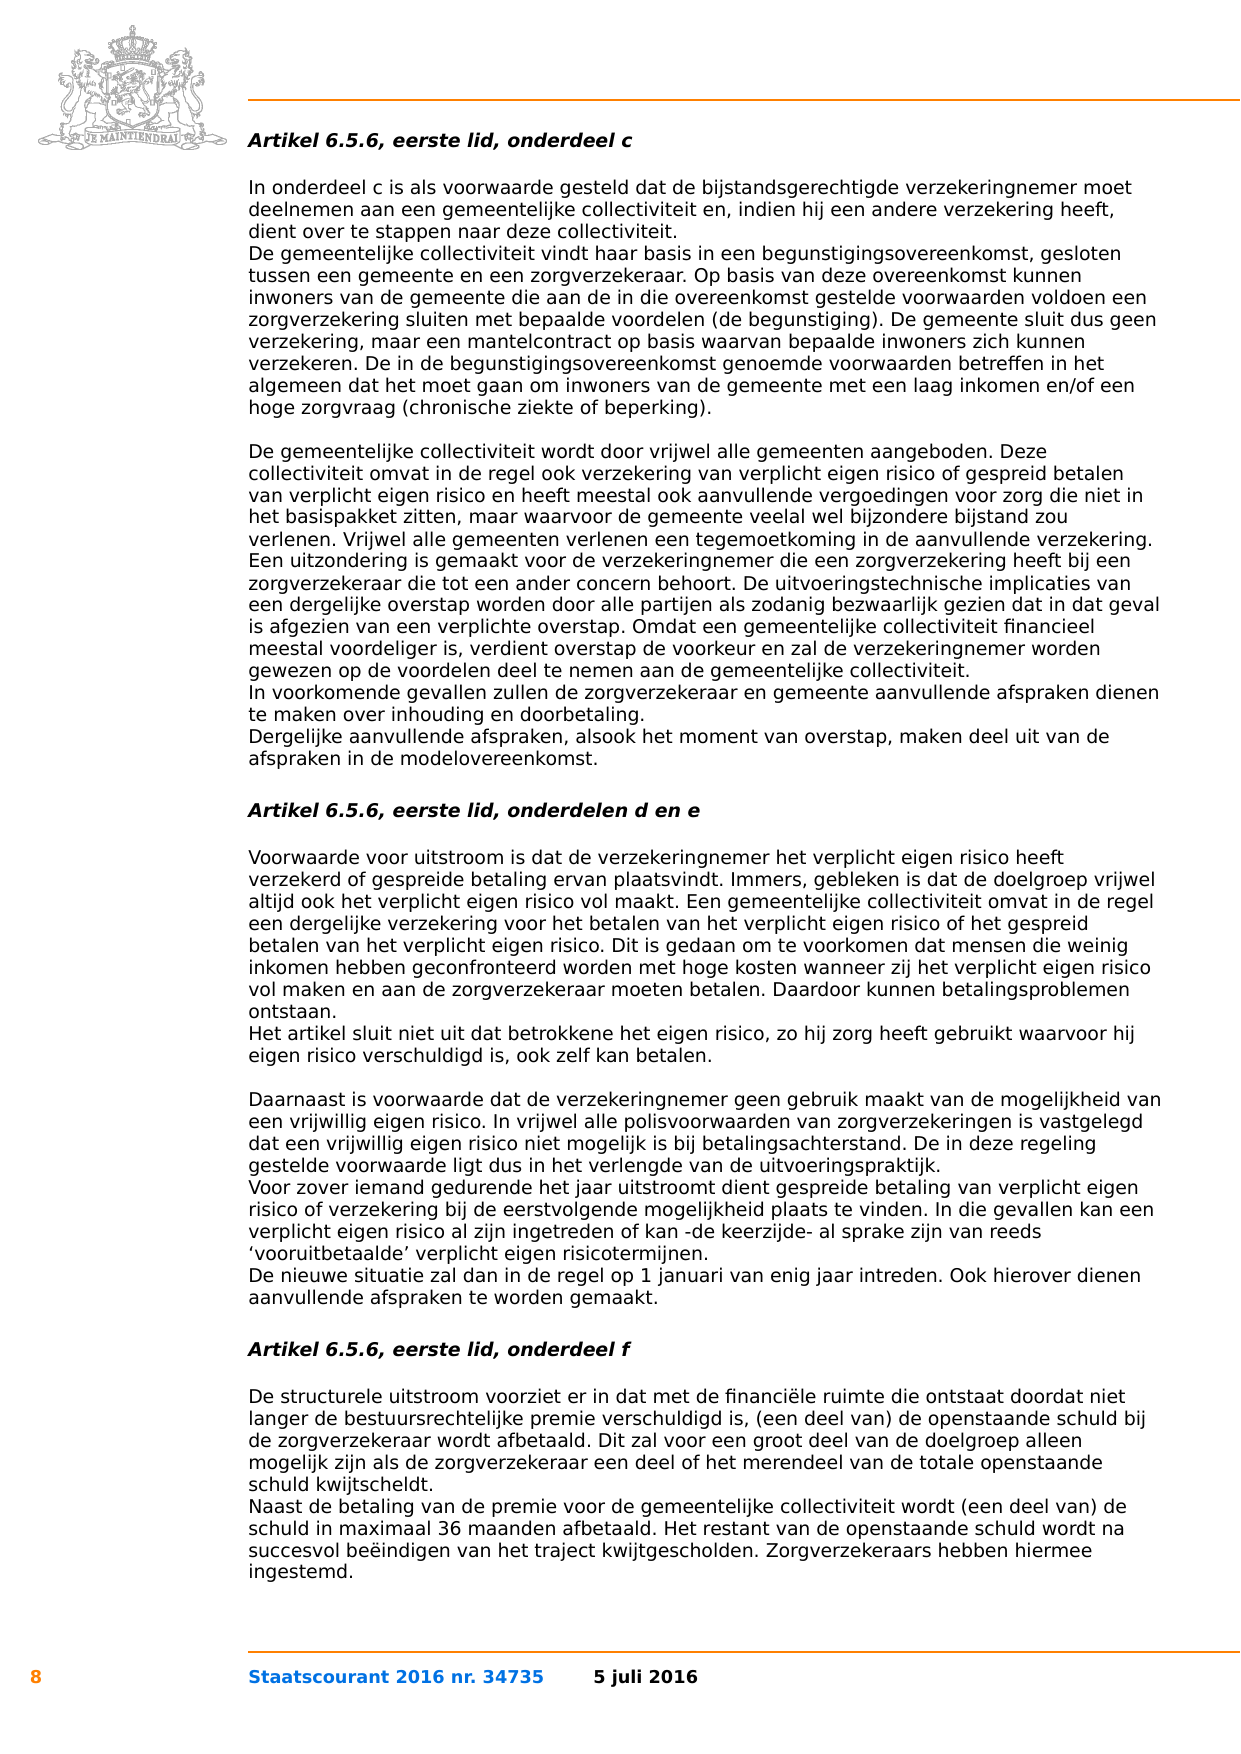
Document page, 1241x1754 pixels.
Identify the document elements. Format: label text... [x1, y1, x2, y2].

text De structurele uitstroom voorziet er in dat met de financiële ruimte die ontstaat doordat niet langer de bestuursrechtelijke premie verschuldigd is, (een deel van) de openstaande schuld bij de zorgverzekeraar wordt afbetaald. Dit zal voor een groot deel van de doelgroep alleen mogelijk zijn als de zorgverzekeraar een deel of het merendeel van de totale openstaande schuld kwijtscheldt. [248, 1386, 1163, 1496]
subtitle Artikel 6.5.6, eerste lid, onderdeel f [248, 1339, 1163, 1361]
text Voorwaarde voor uitstroom is dat de verzekeringnemer het verplicht eigen risico heeft verzekerd of gespreide betaling ervan plaatsvindt. Immers, gebleken is dat de doelgroep vrijwel altijd ook het verplicht eigen risico vol maakt. Een gemeentelijke collectiviteit omvat in de regel een dergelijke verzekering voor het betalen van het verplicht eigen risico of het gespreid betalen van het verplicht eigen risico. Dit is gedaan om te voorkomen dat mensen die weinig inkomen hebben geconfronteerd worden met hoge kosten wanneer zij het verplicht eigen risico vol maken en aan de zorgverzekeraar moeten betalen. Daardoor kunnen betalingsproblemen ontstaan. [248, 847, 1163, 1023]
text Een uitzondering is gemaakt voor de verzekeringnemer die een zorgverzekering heeft bij een zorgverzekeraar die tot een ander concern behoort. De uitvoeringstechnische implicaties van een dergelijke overstap worden door alle partijen als zodanig bezwaarlijk gezien dat in dat geval is afgezien van een verplichte overstap. Omdat een gemeentelijke collectiviteit financieel meestal voordeliger is, verdient overstap de voorkeur en zal de verzekeringnemer worden gewezen op de voordelen deel te nemen aan de gemeentelijke collectiviteit. [248, 550, 1163, 682]
text Het artikel sluit niet uit dat betrokkene het eigen risico, zo hij zorg heeft gebruikt waarvoor hij eigen risico verschuldigd is, ook zelf kan betalen. [248, 1023, 1163, 1067]
text De nieuwe situatie zal dan in de regel op 1 januari van enig jaar intreden. Ook hierover dienen aanvullende afspraken te worden gemaakt. [248, 1265, 1163, 1309]
picture [38, 25, 227, 150]
text De gemeentelijke collectiviteit vindt haar basis in een begunstigingsovereenkomst, gesloten tussen een gemeente en een zorgverzekeraar. Op basis van deze overeenkomst kunnen inwoners van de gemeente die aan de in die overeenkomst gestelde voorwaarden voldoen een zorgverzekering sluiten met bepaalde voordelen (de begunstiging). De gemeente sluit dus geen verzekering, maar een mantelcontract op basis waarvan bepaalde inwoners zich kunnen verzekeren. De in de begunstigingsovereenkomst genoemde voorwaarden betreffen in het algemeen dat het moet gaan om inwoners van de gemeente met een laag inkomen en/of een hoge zorgvraag (chronische ziekte of beperking). [248, 243, 1163, 419]
text In onderdeel c is als voorwaarde gesteld dat de bijstandsgerechtigde verzekeringnemer moet deelnemen aan een gemeentelijke collectiviteit en, indien hij een andere verzekering heeft, dient over te stappen naar deze collectiviteit. [248, 177, 1163, 243]
subtitle Artikel 6.5.6, eerste lid, onderdelen d en e [248, 800, 1163, 822]
text Dergelijke aanvullende afspraken, alsook het moment van overstap, maken deel uit van de afspraken in de modelovereenkomst. [248, 726, 1163, 770]
subtitle Artikel 6.5.6, eerste lid, onderdeel c [248, 130, 1163, 152]
text Daarnaast is voorwaarde dat de verzekeringnemer geen gebruik maakt van de mogelijkheid van een vrijwillig eigen risico. In vrijwel alle polisvoorwaarden van zorgverzekeringen is vastgelegd dat een vrijwillig eigen risico niet mogelijk is bij betalingsachterstand. De in deze regeling gestelde voorwaarde ligt dus in het verlengde van de uitvoeringspraktijk. [248, 1089, 1163, 1177]
text Voor zover iemand gedurende het jaar uitstroomt dient gespreide betaling van verplicht eigen risico of verzekering bij de eerstvolgende mogelijkheid plaats te vinden. In die gevallen kan een verplicht eigen risico al zijn ingetreden of kan -de keerzijde- al sprake zijn van reeds ‘vooruitbetaalde’ verplicht eigen risicotermijnen. [248, 1177, 1163, 1265]
text De gemeentelijke collectiviteit wordt door vrijwel alle gemeenten aangeboden. Deze collectiviteit omvat in de regel ook verzekering van verplicht eigen risico of gespreid betalen van verplicht eigen risico en heeft meestal ook aanvullende vergoedingen voor zorg die niet in het basispakket zitten, maar waarvoor de gemeente veelal wel bijzondere bijstand zou verlenen. Vrijwel alle gemeenten verlenen een tegemoetkoming in de aanvullende verzekering. [248, 441, 1163, 550]
text Naast de betaling van de premie voor de gemeentelijke collectiviteit wordt (een deel van) de schuld in maximaal 36 maanden afbetaald. Het restant van de openstaande schuld wordt na succesvol beëindigen van het traject kwijtgescholden. Zorgverzekeraars hebben hiermee ingestemd. [248, 1496, 1163, 1583]
text In voorkomende gevallen zullen de zorgverzekeraar en gemeente aanvullende afspraken dienen te maken over inhouding en doorbetaling. [248, 682, 1163, 726]
